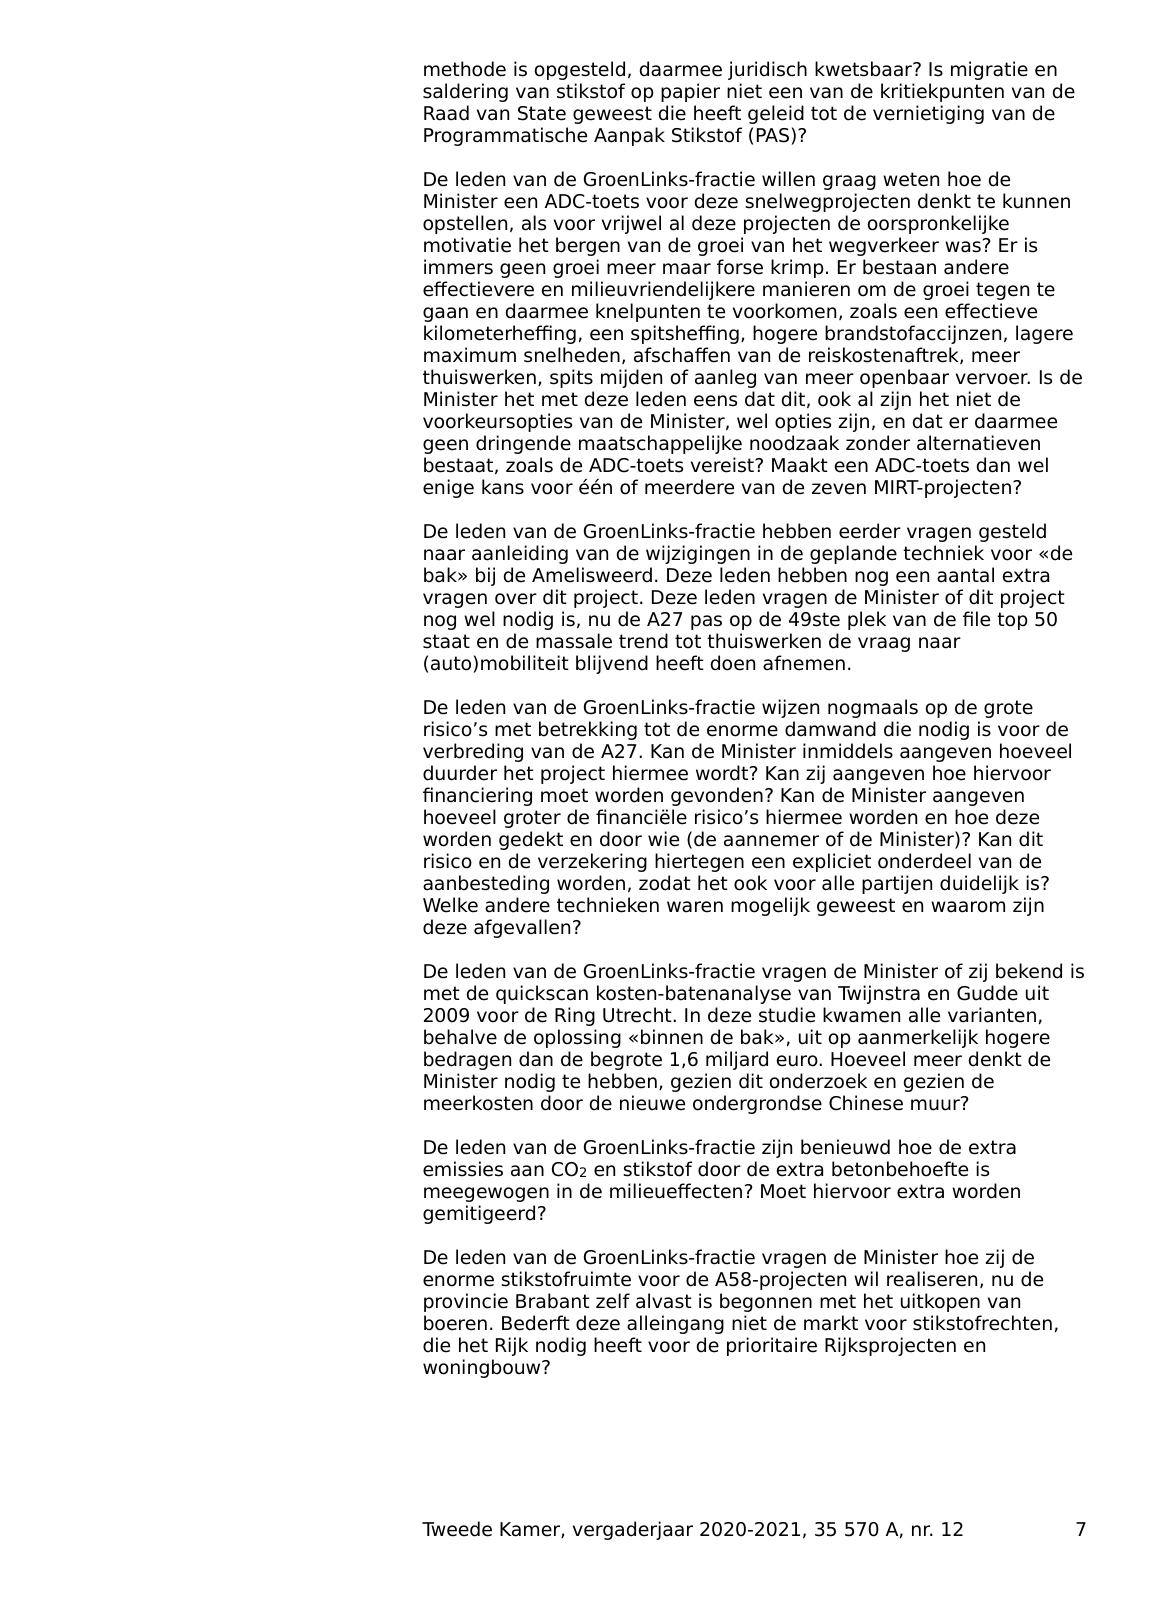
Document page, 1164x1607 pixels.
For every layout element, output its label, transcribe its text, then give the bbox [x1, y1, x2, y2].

text De leden van de GroenLinks-fractie zijn benieuwd hoe de extra emissies aan CO2 en stikstof door de extra betonbehoefte is meegewogen in de milieueffecten? Moet hiervoor extra worden gemitigeerd? [422, 1137, 1087, 1225]
text De leden van de GroenLinks-fractie wijzen nogmaals op de grote risico’s met betrekking tot de enorme damwand die nodig is voor de verbreding van de A27. Kan de Minister inmiddels aangeven hoeveel duurder het project hiermee wordt? Kan zij aangeven hoe hiervoor financiering moet worden gevonden? Kan de Minister aangeven hoeveel groter de financiële risico’s hiermee worden en hoe deze worden gedekt en door wie (de aannemer of de Minister)? Kan dit risico en de verzekering hiertegen een expliciet onderdeel van de aanbesteding worden, zodat het ook voor alle partijen duidelijk is? Welke andere technieken waren mogelijk geweest en waarom zijn deze afgevallen? [422, 697, 1087, 939]
text De leden van de GroenLinks-fractie vragen de Minister of zij bekend is met de quickscan kosten-batenanalyse van Twijnstra en Gudde uit 2009 voor de Ring Utrecht. In deze studie kwamen alle varianten, behalve de oplossing «binnen de bak», uit op aanmerkelijk hogere bedragen dan de begrote 1,6 miljard euro. Hoeveel meer denkt de Minister nodig te hebben, gezien dit onderzoek en gezien de meerkosten door de nieuwe ondergrondse Chinese muur? [422, 961, 1087, 1115]
text methode is opgesteld, daarmee juridisch kwetsbaar? Is migratie en saldering van stikstof op papier niet een van de kritiekpunten van de Raad van State geweest die heeft geleid tot de vernietiging van de Programmatische Aanpak Stikstof (PAS)? [422, 59, 1087, 147]
text De leden van de GroenLinks-fractie hebben eerder vragen gesteld naar aanleiding van de wijzigingen in de geplande techniek voor «de bak» bij de Amelisweerd. Deze leden hebben nog een aantal extra vragen over dit project. Deze leden vragen de Minister of dit project nog wel nodig is, nu de A27 pas op de 49ste plek van de file top 50 staat en de massale trend tot thuiswerken de vraag naar (auto)mobiliteit blijvend heeft doen afnemen. [422, 521, 1087, 675]
text De leden van de GroenLinks-fractie vragen de Minister hoe zij de enorme stikstofruimte voor de A58-projecten wil realiseren, nu de provincie Brabant zelf alvast is begonnen met het uitkopen van boeren. Bederft deze alleingang niet de markt voor stikstofrechten, die het Rijk nodig heeft voor de prioritaire Rijksprojecten en woningbouw? [422, 1247, 1087, 1379]
text De leden van de GroenLinks-fractie willen graag weten hoe de Minister een ADC-toets voor deze snelwegprojecten denkt te kunnen opstellen, als voor vrijwel al deze projecten de oorspronkelijke motivatie het bergen van de groei van het wegverkeer was? Er is immers geen groei meer maar forse krimp. Er bestaan andere effectievere en milieuvriendelijkere manieren om de groei tegen te gaan en daarmee knelpunten te voorkomen, zoals een effectieve kilometerheffing, een spitsheffing, hogere brandstofaccijnzen, lagere maximum snelheden, afschaffen van de reiskostenaftrek, meer thuiswerken, spits mijden of aanleg van meer openbaar vervoer. Is de Minister het met deze leden eens dat dit, ook al zijn het niet de voorkeursopties van de Minister, wel opties zijn, en dat er daarmee geen dringende maatschappelijke noodzaak zonder alternatieven bestaat, zoals de ADC-toets vereist? Maakt een ADC-toets dan wel enige kans voor één of meerdere van de zeven MIRT-projecten? [422, 169, 1087, 499]
